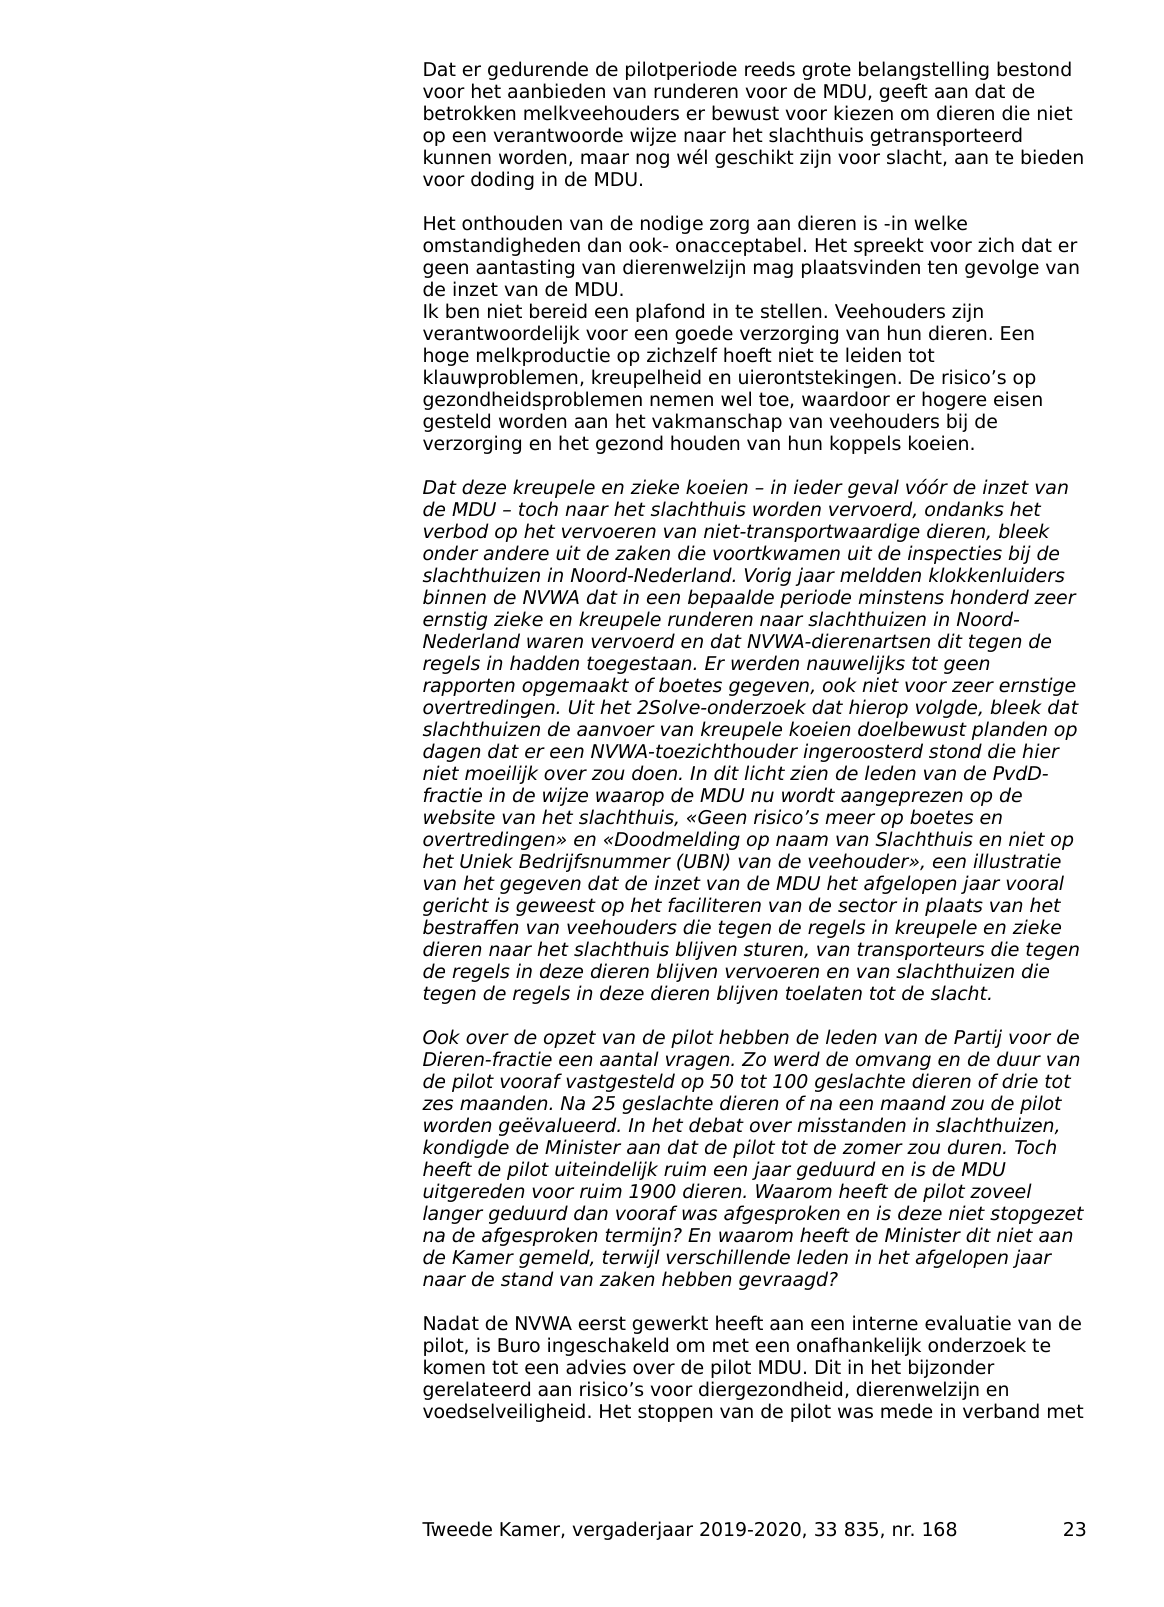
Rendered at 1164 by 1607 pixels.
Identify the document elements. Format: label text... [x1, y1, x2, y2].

text Ik ben niet bereid een plafond in te stellen. Veehouders zijn verantwoordelijk voor een goede verzorging van hun dieren. Een hoge melkproductie op zichzelf hoeft niet te leiden tot klauwproblemen, kreupelheid en uierontstekingen. De risico’s op gezondheidsproblemen nemen wel toe, waardoor er hogere eisen gesteld worden aan het vakmanschap van veehouders bij de verzorging en het gezond houden van hun koppels koeien. [422, 301, 1087, 455]
text Nadat de NVWA eerst gewerkt heeft aan een interne evaluatie van de pilot, is Buro ingeschakeld om met een onafhankelijk onderzoek te komen tot een advies over de pilot MDU. Dit in het bijzonder gerelateerd aan risico’s voor diergezondheid, dierenwelzijn en voedselveiligheid. Het stoppen van de pilot was mede in verband met [422, 1313, 1087, 1423]
text Dat er gedurende de pilotperiode reeds grote belangstelling bestond voor het aanbieden van runderen voor de MDU, geeft aan dat de betrokken melkveehouders er bewust voor kiezen om dieren die niet op een verantwoorde wijze naar het slachthuis getransporteerd kunnen worden, maar nog wél geschikt zijn voor slacht, aan te bieden voor doding in de MDU. [422, 59, 1087, 191]
text Dat deze kreupele en zieke koeien – in ieder geval vóór de inzet van de MDU – toch naar het slachthuis worden vervoerd, ondanks het verbod op het vervoeren van niet-transportwaardige dieren, bleek onder andere uit de zaken die voortkwamen uit de inspecties bij de slachthuizen in Noord-Nederland. Vorig jaar meldden klokkenluiders binnen de NVWA dat in een bepaalde periode minstens honderd zeer ernstig zieke en kreupele runderen naar slachthuizen in Noord-Nederland waren vervoerd en dat NVWA-dierenartsen dit tegen de regels in hadden toegestaan. Er werden nauwelijks tot geen rapporten opgemaakt of boetes gegeven, ook niet voor zeer ernstige overtredingen. Uit het 2Solve-onderzoek dat hierop volgde, bleek dat slachthuizen de aanvoer van kreupele koeien doelbewust planden op dagen dat er een NVWA-toezichthouder ingeroosterd stond die hier niet moeilijk over zou doen. In dit licht zien de leden van de PvdD-fractie in de wijze waarop de MDU nu wordt aangeprezen op de website van het slachthuis, «Geen risico’s meer op boetes en overtredingen» en «Doodmelding op naam van Slachthuis en niet op het Uniek Bedrijfsnummer (UBN) van de veehouder», een illustratie van het gegeven dat de inzet van de MDU het afgelopen jaar vooral gericht is geweest op het faciliteren van de sector in plaats van het bestraffen van veehouders die tegen de regels in kreupele en zieke dieren naar het slachthuis blijven sturen, van transporteurs die tegen de regels in deze dieren blijven vervoeren en van slachthuizen die tegen de regels in deze dieren blijven toelaten tot de slacht. [422, 477, 1087, 1004]
text Het onthouden van de nodige zorg aan dieren is -in welke omstandigheden dan ook- onacceptabel. Het spreekt voor zich dat er geen aantasting van dierenwelzijn mag plaatsvinden ten gevolge van de inzet van de MDU. [422, 213, 1087, 301]
text Ook over de opzet van de pilot hebben de leden van de Partij voor de Dieren-fractie een aantal vragen. Zo werd de omvang en de duur van de pilot vooraf vastgesteld op 50 tot 100 geslachte dieren of drie tot zes maanden. Na 25 geslachte dieren of na een maand zou de pilot worden geëvalueerd. In het debat over misstanden in slachthuizen, kondigde de Minister aan dat de pilot tot de zomer zou duren. Toch heeft de pilot uiteindelijk ruim een jaar geduurd en is de MDU uitgereden voor ruim 1900 dieren. Waarom heeft de pilot zoveel langer geduurd dan vooraf was afgesproken en is deze niet stopgezet na de afgesproken termijn? En waarom heeft de Minister dit niet aan de Kamer gemeld, terwijl verschillende leden in het afgelopen jaar naar de stand van zaken hebben gevraagd? [422, 1027, 1087, 1291]
